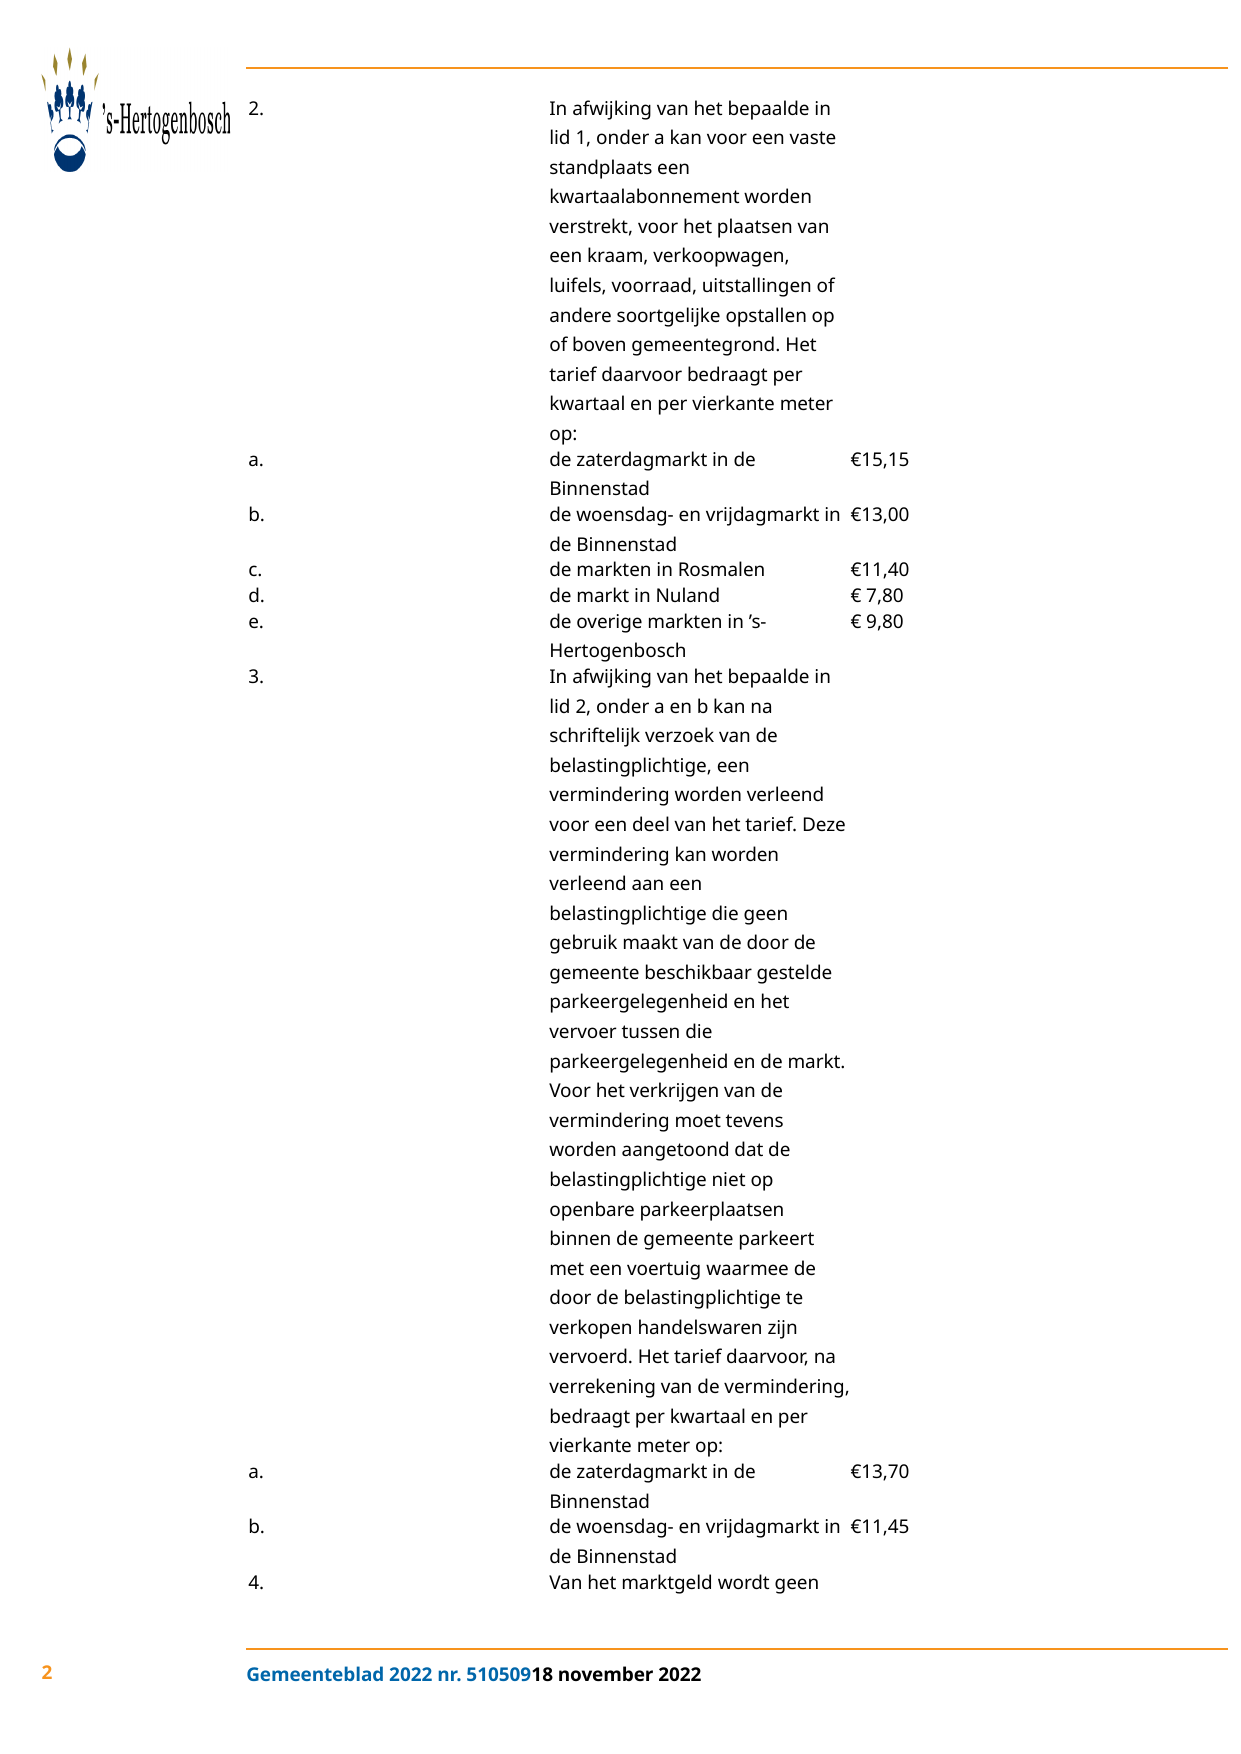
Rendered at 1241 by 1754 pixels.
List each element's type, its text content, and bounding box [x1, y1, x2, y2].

table_cell [850, 95, 1152, 446]
table_cell de zaterdagmarkt in de Binnenstad [549, 1458, 850, 1513]
table_cell de markten in Rosmalen [549, 557, 850, 582]
table_cell € 9,80 [850, 608, 1152, 663]
table_cell de markt in Nuland [549, 582, 850, 608]
table_cell a. [248, 446, 549, 501]
table_cell In afwijking van het bepaalde in lid 2, onder a en b kan na schriftelijk verzoek van de belastingplichtige, een vermindering worden verleend voor een deel van het tarief. Deze vermindering kan worden verleend aan een belastingplichtige die geen gebruik maakt van de door de gemeente beschikbaar gestelde parkeergelegenheid en het vervoer tussen die parkeergelegenheid en de markt. Voor het verkrijgen van de vermindering moet tevens worden aangetoond dat de belastingplichtige niet op openbare parkeerplaatsen binnen de gemeente parkeert met een voertuig waarmee de door de belastingplichtige te verkopen handelswaren zijn vervoerd. Het tarief daarvoor, na verrekening van de vermindering, bedraagt per kwartaal en per vierkante meter op: [549, 663, 850, 1458]
table_cell [850, 663, 1152, 1458]
table_cell €13,70 [850, 1458, 1152, 1513]
table_cell [850, 1569, 1152, 1594]
table_cell € 7,80 [850, 582, 1152, 608]
table_cell de woensdag- en vrijdagmarkt in de Binnenstad [549, 501, 850, 557]
table_cell b. [248, 501, 549, 557]
table_cell c. [248, 557, 549, 582]
table_cell Van het marktgeld wordt geen [549, 1569, 850, 1594]
table_cell €11,45 [850, 1514, 1152, 1569]
table_cell a. [248, 1458, 549, 1513]
table_cell de overige markten in ’s-Hertogenbosch [549, 608, 850, 663]
table_cell de zaterdagmarkt in de Binnenstad [549, 446, 850, 501]
table_cell 4. [248, 1569, 549, 1594]
table_cell €13,00 [850, 501, 1152, 557]
table_cell In afwijking van het bepaalde in lid 1, onder a kan voor een vaste standplaats een kwartaalabonnement worden verstrekt, voor het plaatsen van een kraam, verkoopwagen, luifels, voorraad, uitstallingen of andere soortgelijke opstallen op of boven gemeentegrond. Het tarief daarvoor bedraagt per kwartaal en per vierkante meter op: [549, 95, 850, 446]
table_cell €11,40 [850, 557, 1152, 582]
table_cell b. [248, 1514, 549, 1569]
table_cell de woensdag- en vrijdagmarkt in de Binnenstad [549, 1514, 850, 1569]
table_cell 3. [248, 663, 549, 1458]
table_cell d. [248, 582, 549, 608]
table_cell e. [248, 608, 549, 663]
picture [41, 47, 231, 172]
table_cell €15,15 [850, 446, 1152, 501]
table_cell 2. [248, 95, 549, 446]
